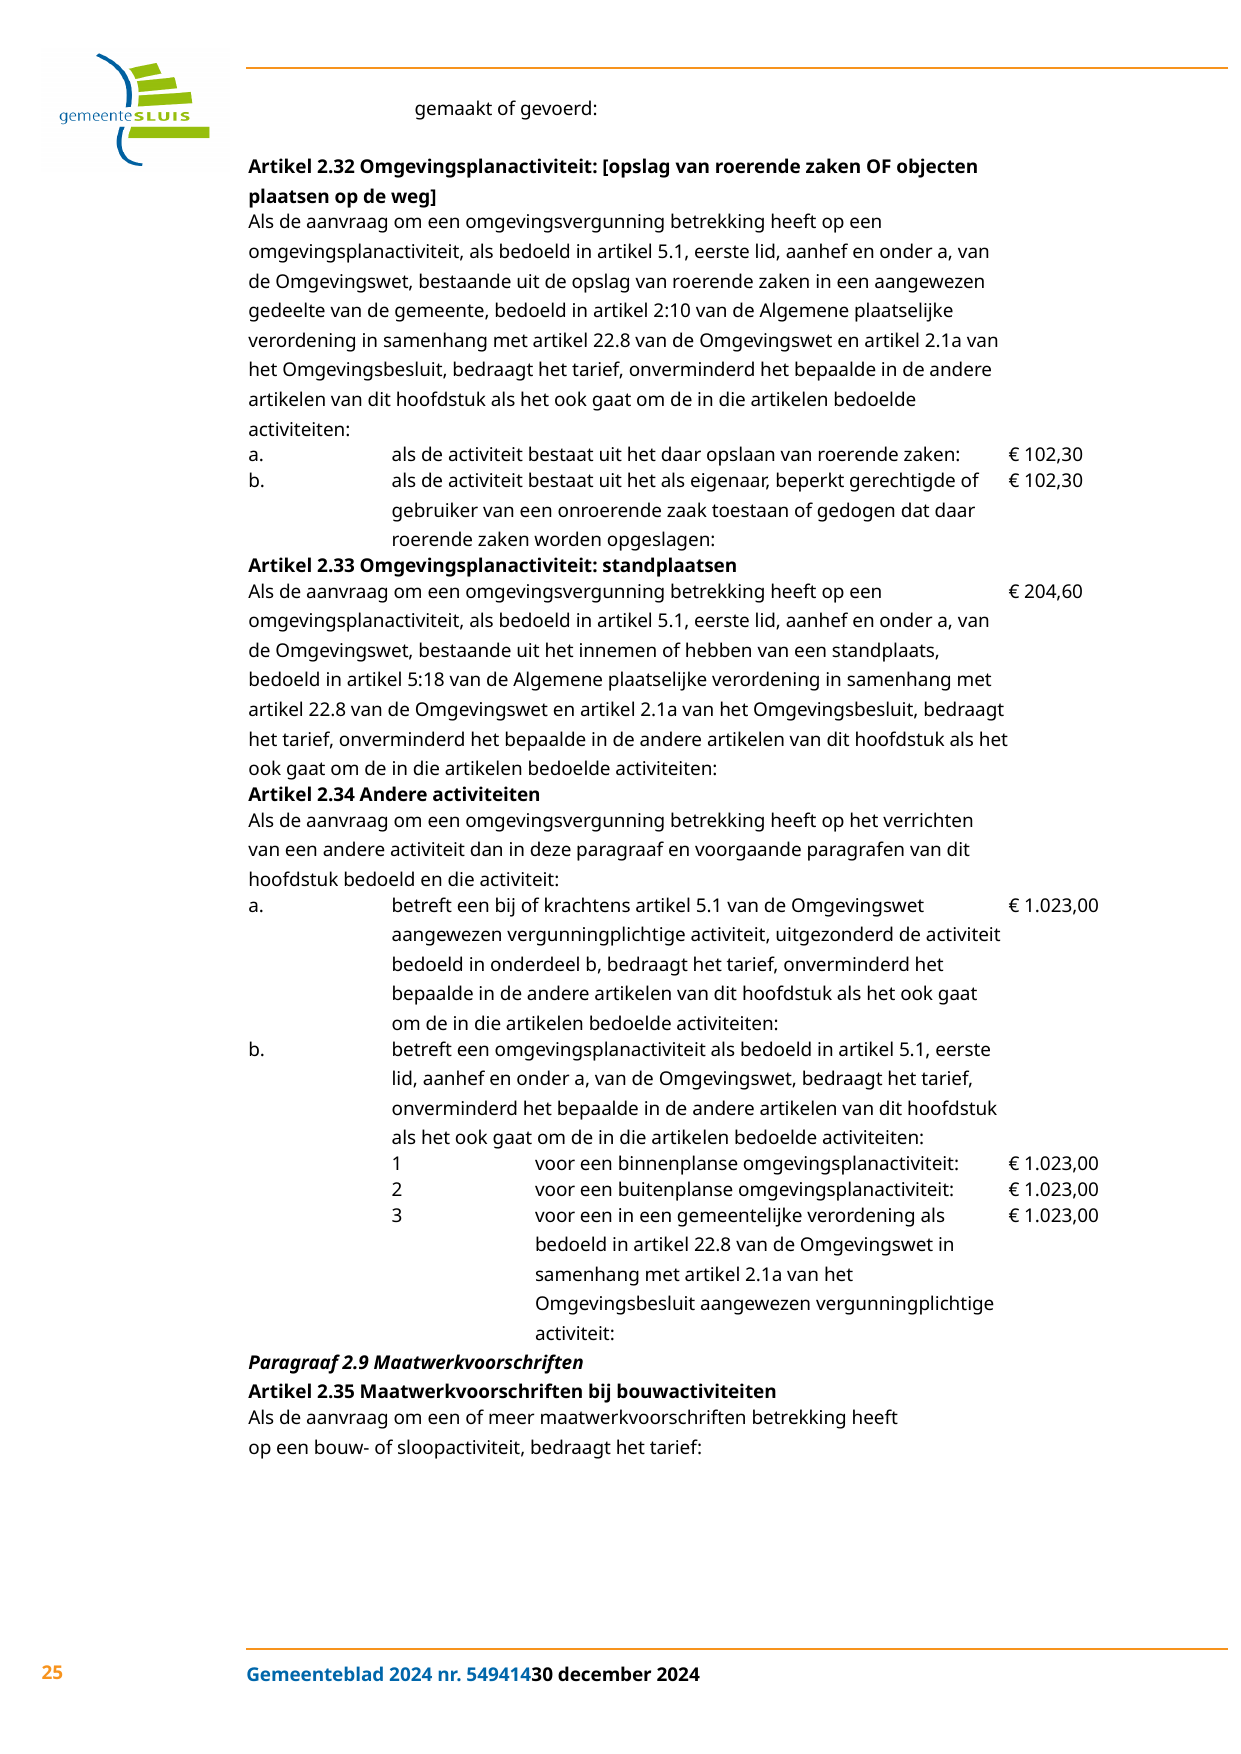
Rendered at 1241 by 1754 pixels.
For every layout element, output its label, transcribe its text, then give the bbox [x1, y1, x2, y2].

table_cell voor een buitenplanse omgevingsplanactiviteit: [535, 1176, 1008, 1202]
table_cell [1008, 781, 1152, 807]
table_cell € 1.023,00 [1008, 892, 1152, 1036]
table_cell [1008, 1036, 1152, 1150]
table_cell [1008, 209, 1152, 442]
table_cell € 102,30 [1008, 467, 1152, 552]
table_cell [1008, 807, 1152, 892]
table_cell als de activiteit bestaat uit het als eigenaar, beperkt gerechtigde of gebruiker van een onroerende zaak toestaan of gedogen dat daar roerende zaken worden opgeslagen: [391, 467, 1008, 552]
table_cell voor een binnenplanse omgevingsplanactiviteit: [535, 1150, 1008, 1176]
table_cell € 102,30 [1008, 442, 1152, 467]
table_cell als de activiteit bestaat uit het daar opslaan van roerende zaken: [391, 442, 1008, 467]
table_header Artikel 2.32 Omgevingsplanactiviteit: [opslag van roerende zaken OF objecten plaatsen op de weg] [248, 154, 1008, 209]
table_cell b. [248, 1036, 391, 1150]
table_header Artikel 2.35 Maatwerkvoorschriften bij bouwactiviteiten [248, 1379, 904, 1404]
table_cell [904, 1405, 1028, 1460]
table_cell € 1.023,00 [1008, 1150, 1152, 1176]
table_cell [248, 1150, 391, 1176]
table_cell betreft een bij of krachtens artikel 5.1 van de Omgevingswet aangewezen vergunningplichtige activiteit, uitgezonderd de activiteit bedoeld in onderdeel b, bedraagt het tarief, onverminderd het bepaalde in de andere artikelen van dit hoofdstuk als het ook gaat om de in die artikelen bedoelde activiteiten: [391, 892, 1008, 1036]
table_cell 2 [391, 1176, 535, 1202]
text Paragraaf 2.9 Maatwerkvoorschriften [248, 1349, 1152, 1375]
table_cell [248, 95, 414, 121]
table_cell [1008, 552, 1152, 578]
table_cell voor een in een gemeentelijke verordening als bedoeld in artikel 22.8 van de Omgevingswet in samenhang met artikel 2.1a van het Omgevingsbesluit aangewezen vergunningplichtige activiteit: [535, 1202, 1008, 1346]
table_cell Artikel 2.33 Omgevingsplanactiviteit: standplaatsen [248, 552, 1008, 578]
table_cell Artikel 2.34 Andere activiteiten [248, 781, 1008, 807]
table_cell Als de aanvraag om een omgevingsvergunning betrekking heeft op het verrichten van een andere activiteit dan in deze paragraaf en voorgaande paragrafen van dit hoofdstuk bedoeld en die activiteit: [248, 807, 1008, 892]
table_cell 3 [391, 1202, 535, 1346]
table_cell € 1.023,00 [1008, 1202, 1152, 1346]
table_cell [985, 95, 1152, 121]
table_cell a. [248, 442, 391, 467]
table_cell gemaakt of gevoerd: [414, 95, 985, 121]
table_cell betreft een omgevingsplanactiviteit als bedoeld in artikel 5.1, eerste lid, aanhef en onder a, van de Omgevingswet, bedraagt het tarief, onverminderd het bepaalde in de andere artikelen van dit hoofdstuk als het ook gaat om de in die artikelen bedoelde activiteiten: [391, 1036, 1008, 1150]
table_cell [248, 1176, 391, 1202]
table_cell [248, 1202, 391, 1346]
table_cell a. [248, 892, 391, 1036]
table_cell € 204,60 [1008, 578, 1152, 781]
table_cell b. [248, 467, 391, 552]
table_cell Als de aanvraag om een of meer maatwerkvoorschriften betrekking heeft op een bouw- of sloopactiviteit, bedraagt het tarief: [248, 1405, 904, 1460]
table_header [1008, 154, 1152, 209]
picture [41, 47, 231, 172]
table_cell Als de aanvraag om een omgevingsvergunning betrekking heeft op een omgevingsplanactiviteit, als bedoeld in artikel 5.1, eerste lid, aanhef en onder a, van de Omgevingswet, bestaande uit het innemen of hebben van een standplaats, bedoeld in artikel 5:18 van de Algemene plaatselijke verordening in samenhang met artikel 22.8 van de Omgevingswet en artikel 2.1a van het Omgevingsbesluit, bedraagt het tarief, onverminderd het bepaalde in de andere artikelen van dit hoofdstuk als het ook gaat om de in die artikelen bedoelde activiteiten: [248, 578, 1008, 781]
table_cell 1 [391, 1150, 535, 1176]
table_cell € 1.023,00 [1008, 1176, 1152, 1202]
table_header [904, 1379, 1028, 1404]
table_cell Als de aanvraag om een omgevingsvergunning betrekking heeft op een omgevingsplanactiviteit, als bedoeld in artikel 5.1, eerste lid, aanhef en onder a, van de Omgevingswet, bestaande uit de opslag van roerende zaken in een aangewezen gedeelte van de gemeente, bedoeld in artikel 2:10 van de Algemene plaatselijke verordening in samenhang met artikel 22.8 van de Omgevingswet en artikel 2.1a van het Omgevingsbesluit, bedraagt het tarief, onverminderd het bepaalde in de andere artikelen van dit hoofdstuk als het ook gaat om de in die artikelen bedoelde activiteiten: [248, 209, 1008, 442]
